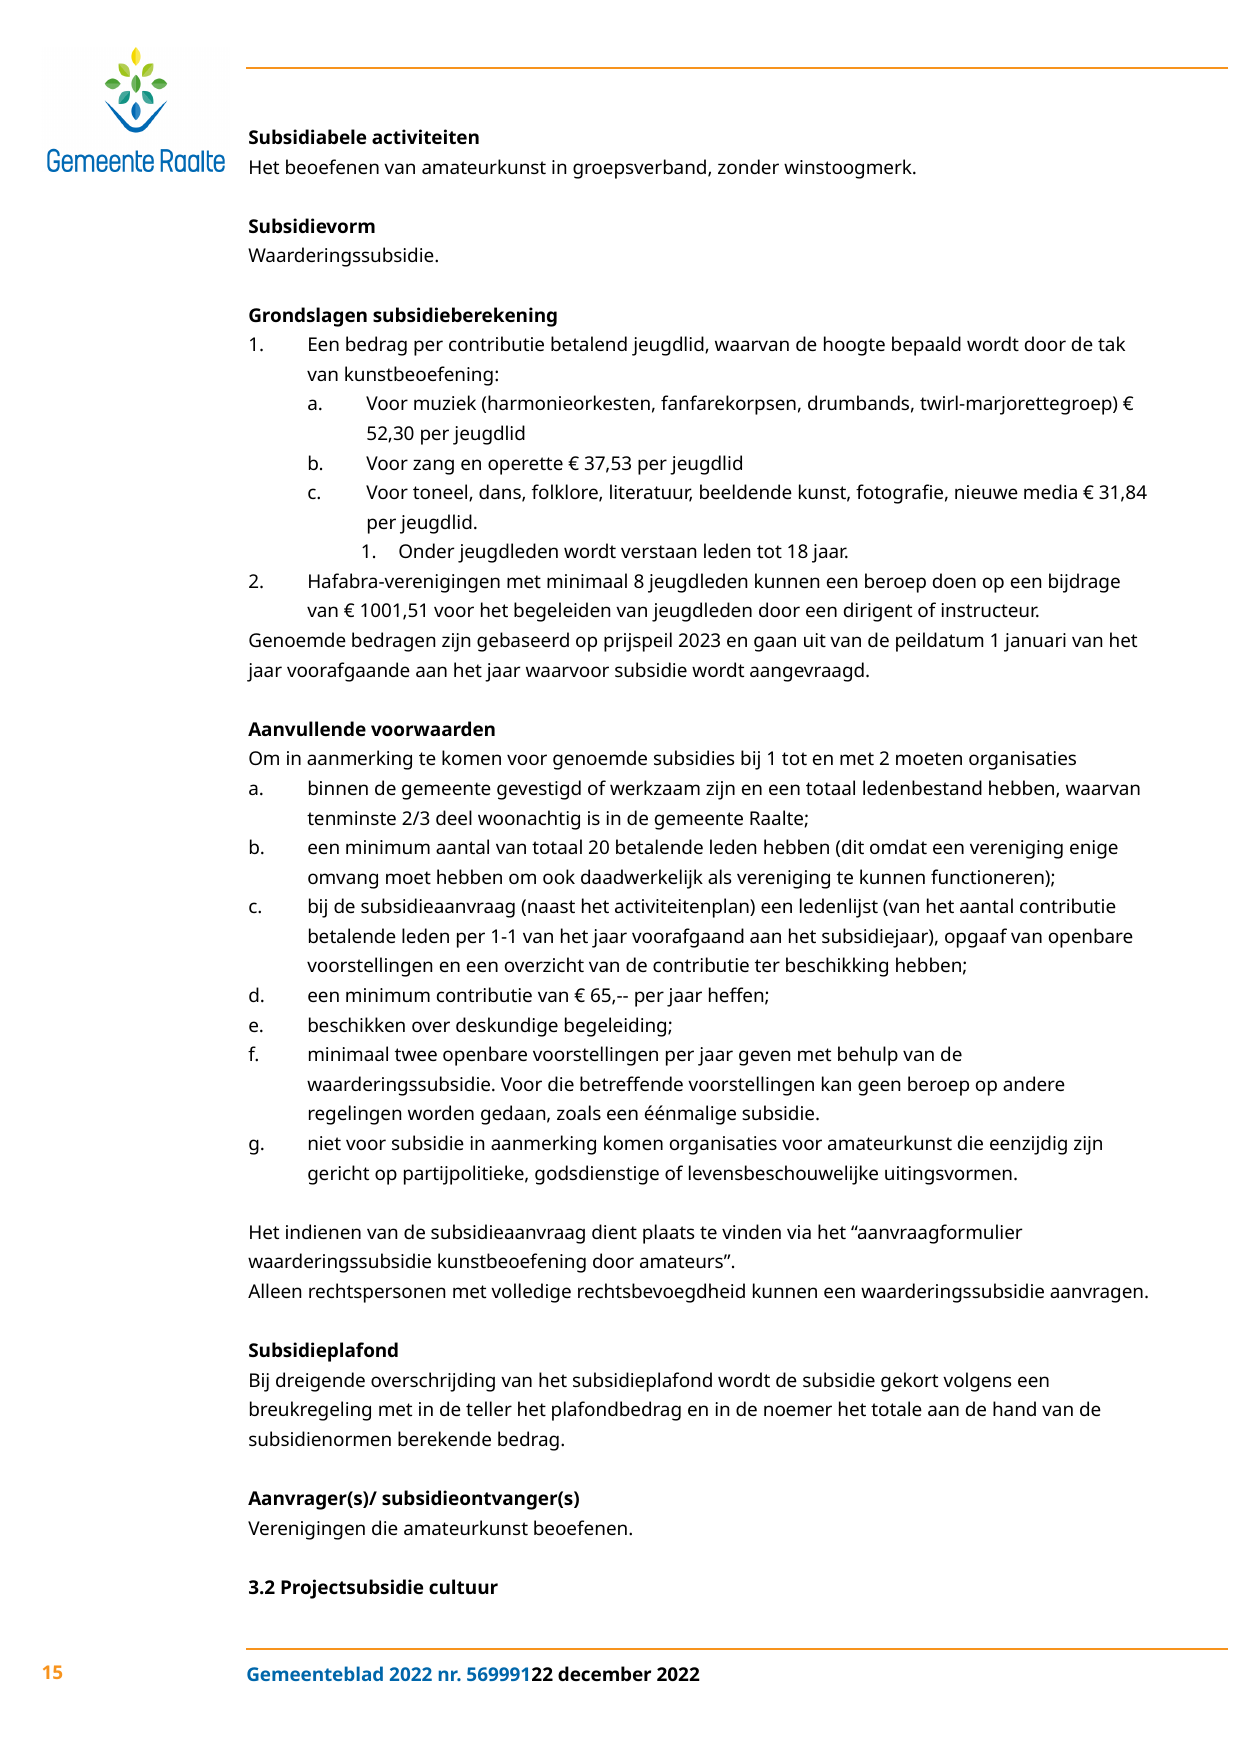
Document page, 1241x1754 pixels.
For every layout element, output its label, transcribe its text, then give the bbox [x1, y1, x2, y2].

list Voor toneel, dans, folklore, literatuur, beeldende kunst, fotografie, nieuwe media € 31,84 per jeugdlid. [307, 479, 1152, 535]
text Om in aanmerking te komen voor genoemde subsidies bij 1 tot en met 2 moeten organisaties [248, 746, 1152, 771]
text Het indienen van de subsidieaanvraag dient plaats te vinden via het “aanvraagformulier waarderingssubsidie kunstbeoefening door amateurs”. [248, 1219, 1152, 1274]
list Voor muziek (harmonieorkesten, fanfarekorpsen, drumbands, twirl-marjorettegroep) € 52,30 per jeugdlid [307, 391, 1152, 446]
list een minimum aantal van totaal 20 betalende leden hebben (dit omdat een vereniging enige omvang moet hebben om ook daadwerkelijk als vereniging te kunnen functioneren); [248, 834, 1152, 890]
text Grondslagen subsidieberekening [248, 302, 1152, 328]
list Een bedrag per contributie betalend jeugdlid, waarvan de hoogte bepaald wordt door de tak van kunstbeoefening: [248, 331, 1152, 387]
text Subsidiabele activiteiten [248, 124, 1152, 150]
text Verenigingen die amateurkunst beoefenen. [248, 1515, 1152, 1541]
text Subsidievorm [248, 213, 1152, 239]
text Alleen rechtspersonen met volledige rechtsbevoegdheid kunnen een waarderingssubsidie aanvragen. [248, 1278, 1152, 1304]
list niet voor subsidie in aanmerking komen organisaties voor amateurkunst die eenzijdig zijn gericht op partijpolitieke, godsdienstige of levensbeschouwelijke uitingsvormen. [248, 1130, 1152, 1186]
text Het beoefenen van amateurkunst in groepsverband, zonder winstoogmerk. [248, 154, 1152, 180]
list binnen de gemeente gevestigd of werkzaam zijn en een totaal ledenbestand hebben, waarvan tenminste 2/3 deel woonachtig is in de gemeente Raalte; [248, 775, 1152, 831]
text Subsidieplafond [248, 1337, 1152, 1363]
list beschikken over deskundige begeleiding; [248, 1012, 1152, 1038]
text Bij dreigende overschrijding van het subsidieplafond wordt de subsidie gekort volgens een [248, 1367, 1152, 1393]
list bij de subsidieaanvraag (naast het activiteitenplan) een ledenlijst (van het aantal contributie betalende leden per 1-1 van het jaar voorafgaand aan het subsidiejaar), opgaaf van openbare voorstellingen en een overzicht van de contributie ter beschikking hebben; [248, 893, 1152, 978]
text Aanvullende voorwaarden [248, 716, 1152, 742]
picture [41, 47, 231, 172]
list een minimum contributie van € 65,-- per jaar heffen; [248, 982, 1152, 1008]
text Genoemde bedragen zijn gebaseerd op prijspeil 2023 en gaan uit van de peildatum 1 januari van het jaar voorafgaande aan het jaar waarvoor subsidie wordt aangevraagd. [248, 627, 1152, 683]
list Voor zang en operette € 37,53 per jeugdlid [307, 450, 1152, 476]
text Aanvrager(s)/ subsidieontvanger(s) [248, 1485, 1152, 1511]
text Waarderingssubsidie. [248, 243, 1152, 268]
text 3.2 Projectsubsidie cultuur [248, 1574, 1152, 1600]
text breukregeling met in de teller het plafondbedrag en in de noemer het totale aan de hand van de subsidienormen berekende bedrag. [248, 1396, 1152, 1452]
list minimaal twee openbare voorstellingen per jaar geven met behulp van de waarderingssubsidie. Voor die betreffende voorstellingen kan geen beroep op andere regelingen worden gedaan, zoals een éénmalige subsidie. [248, 1041, 1152, 1126]
list Onder jeugdleden wordt verstaan leden tot 18 jaar. [361, 538, 1152, 564]
list Hafabra-verenigingen met minimaal 8 jeugdleden kunnen een beroep doen op een bijdrage van € 1001,51 voor het begeleiden van jeugdleden door een dirigent of instructeur. [248, 568, 1152, 623]
